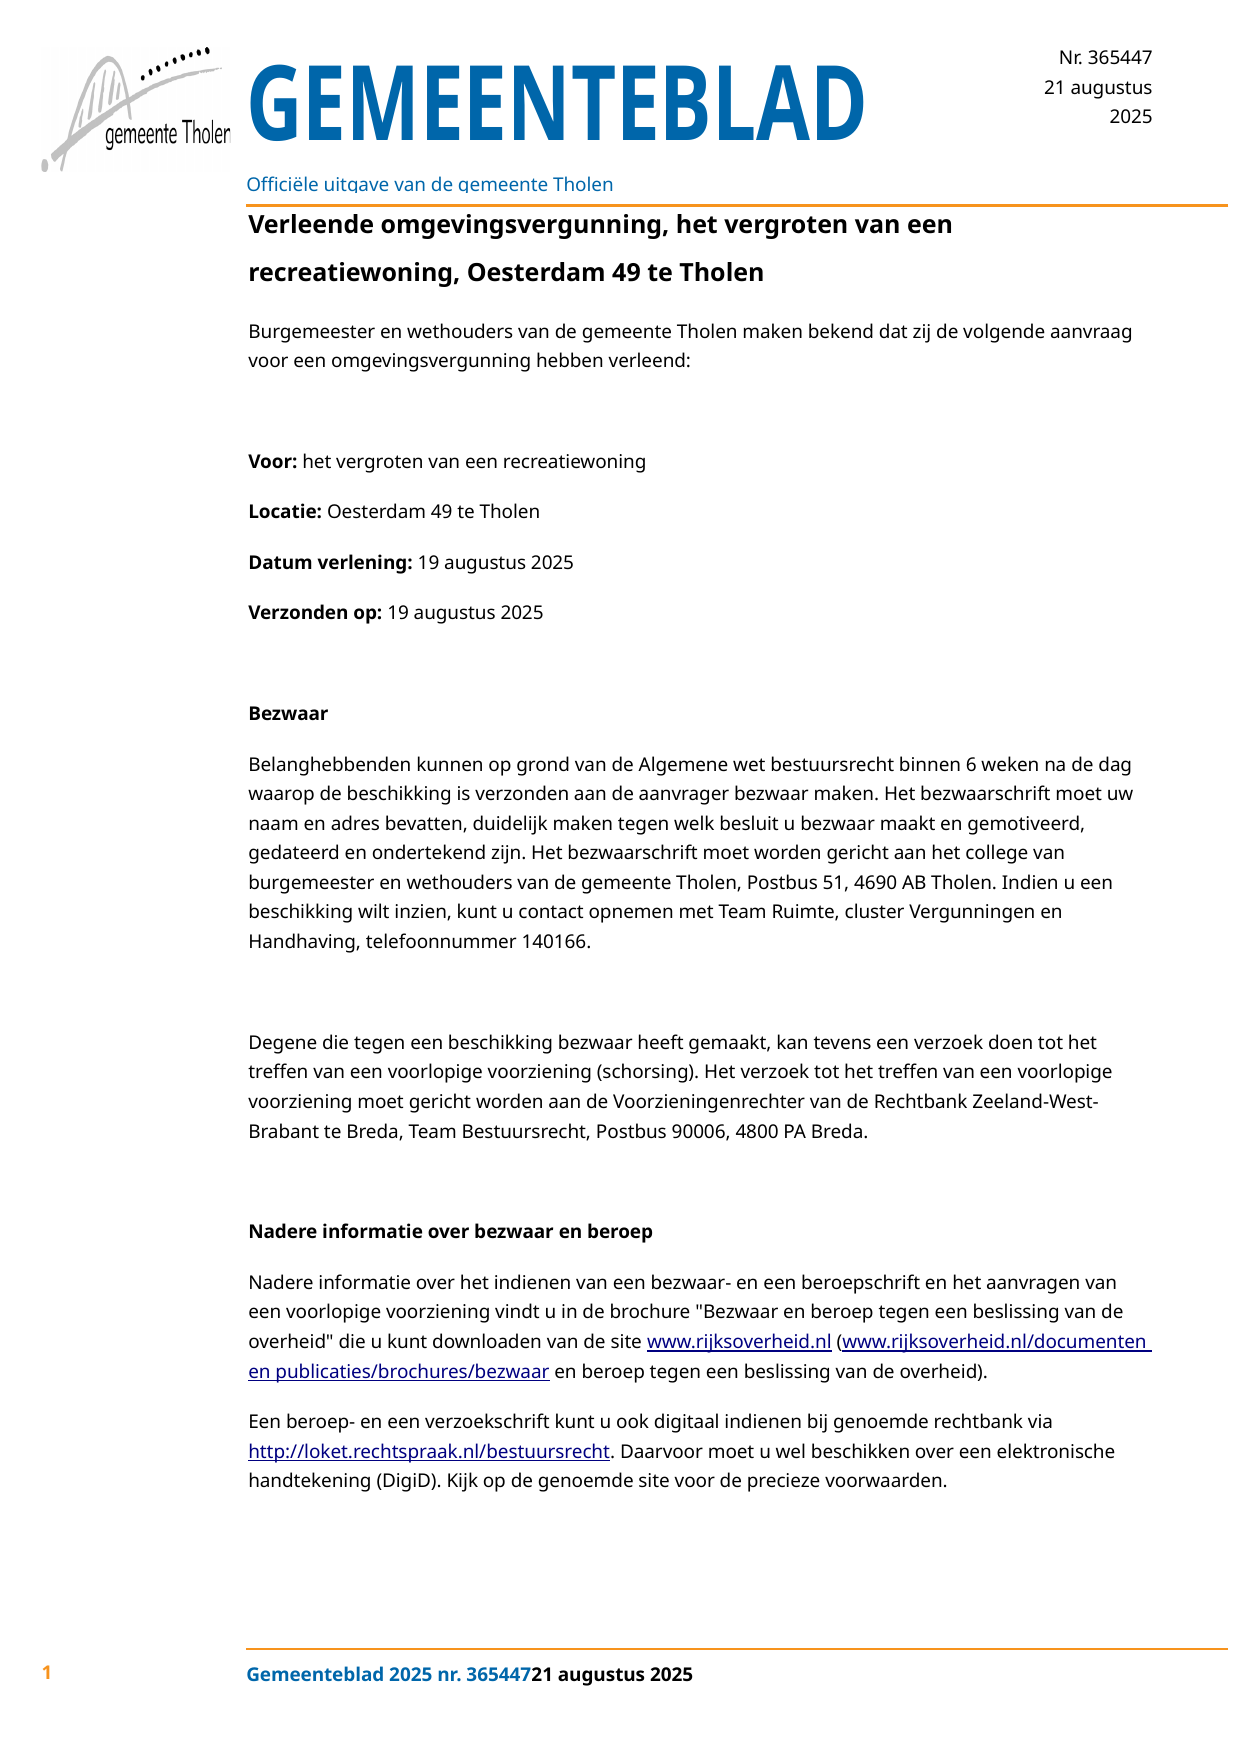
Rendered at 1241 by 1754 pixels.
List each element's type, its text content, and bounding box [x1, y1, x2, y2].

text Een beroep- en een verzoekschrift kunt u ook digitaal indienen bij genoemde rechtbank via http://loket.rechtspraak.nl/bestuursrecht. Daarvoor moet u wel beschikken over een elektronische handtekening (DigiD). Kijk op de genoemde site voor de precieze voorwaarden. [248, 1408, 1152, 1493]
text Bezwaar [248, 700, 1152, 726]
text Degene die tegen een beschikking bezwaar heeft gemaakt, kan tevens een verzoek doen tot het treffen van een voorlopige voorziening (schorsing). Het verzoek tot het treffen van een voorlopige voorziening moet gericht worden aan de Voorzieningenrechter van de Rechtbank Zeeland-West-Brabant te Breda, Team Bestuursrecht, Postbus 90006, 4800 PA Breda. [248, 1029, 1152, 1144]
text Locatie: Oesterdam 49 te Tholen [248, 499, 1152, 524]
text Voor: het vergroten van een recreatiewoning [248, 448, 1152, 474]
picture [41, 47, 231, 172]
text Burgemeester en wethouders van de gemeente Tholen maken bekend dat zij de volgende aanvraag voor een omgevingsvergunning hebben verleend: [248, 318, 1152, 373]
text Nadere informatie over bezwaar en beroep [248, 1219, 1152, 1244]
text Belanghebbenden kunnen op grond van de Algemene wet bestuursrecht binnen 6 weken na de dag waarop de beschikking is verzonden aan de aanvrager bezwaar maken. Het bezwaarschrift moet uw naam en adres bevatten, duidelijk maken tegen welk besluit u bezwaar maakt en gemotiveerd, gedateerd en ondertekend zijn. Het bezwaarschrift moet worden gericht aan het college van burgemeester en wethouders van de gemeente Tholen, Postbus 51, 4690 AB Tholen. Indien u een beschikking wilt inzien, kunt u contact opnemen met Team Ruimte, cluster Vergunningen en Handhaving, telefoonnummer 140166. [248, 751, 1152, 954]
text Verzonden op: 19 augustus 2025 [248, 599, 1152, 625]
text Verleende omgevingsvergunning, het vergroten van een recreatiewoning, Oesterdam 49 te Tholen [248, 207, 1152, 288]
text Nadere informatie over het indienen van een bezwaar- en een beroepschrift en het aanvragen van een voorlopige voorziening vindt u in de brochure "Bezwaar en beroep tegen een beslissing van de overheid" die u kunt downloaden van de site www.rijksoverheid.nl (www.rijksoverheid.nl/documenten en publicaties/brochures/bezwaar en beroep tegen een beslissing van de overheid). [248, 1269, 1152, 1384]
text Datum verlening: 19 augustus 2025 [248, 549, 1152, 575]
